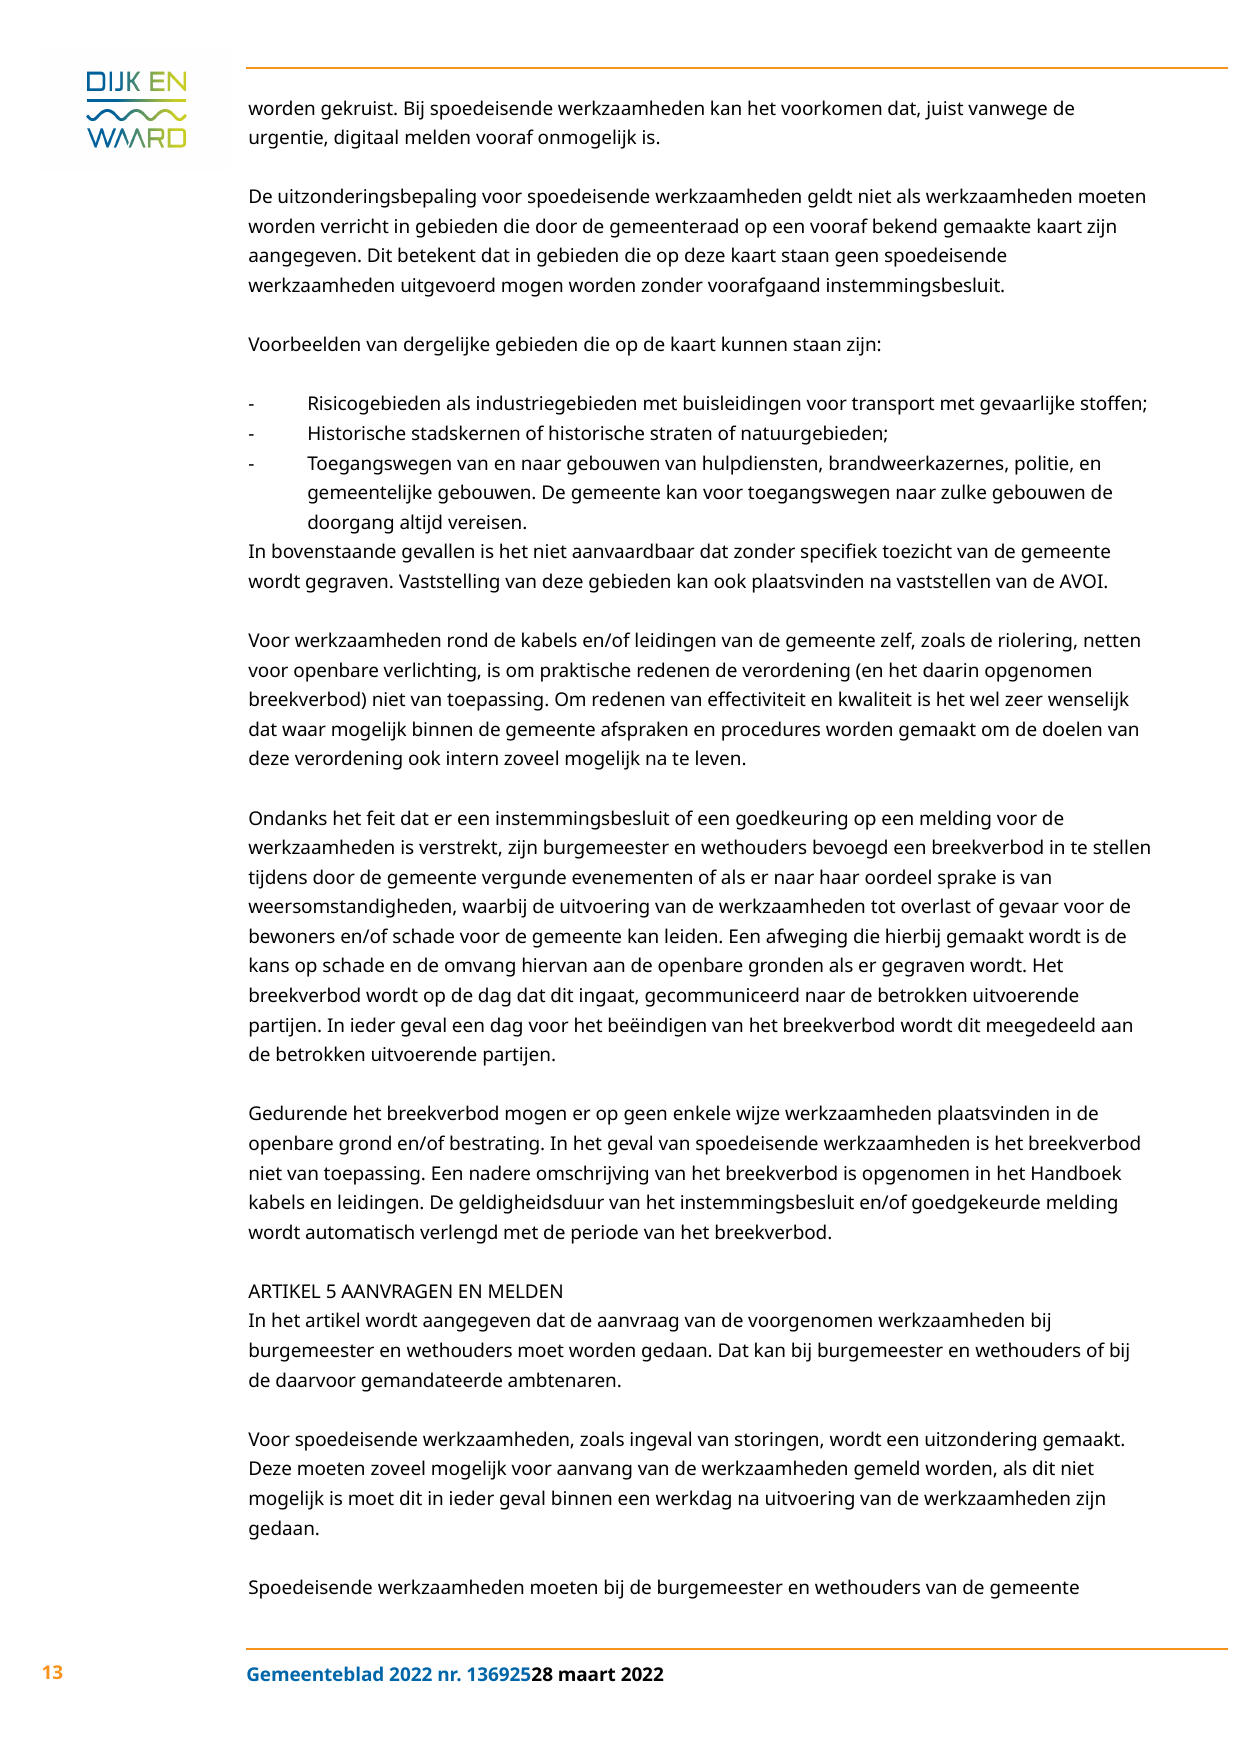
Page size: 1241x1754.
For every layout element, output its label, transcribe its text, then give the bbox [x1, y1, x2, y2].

text In bovenstaande gevallen is het niet aanvaardbaar dat zonder specifiek toezicht van de gemeente wordt gegraven. Vaststelling van deze gebieden kan ook plaatsvinden na vaststellen van de AVOI. [248, 538, 1152, 594]
list Risicogebieden als industriegebieden met buisleidingen voor transport met gevaarlijke stoffen; [248, 391, 1152, 416]
text De uitzonderingsbepaling voor spoedeisende werkzaamheden geldt niet als werkzaamheden moeten worden verricht in gebieden die door de gemeenteraad op een vooraf bekend gemaakte kaart zijn aangegeven. Dit betekent dat in gebieden die op deze kaart staan geen spoedeisende werkzaamheden uitgevoerd mogen worden zonder voorafgaand instemmingsbesluit. [248, 183, 1152, 298]
text Ondanks het feit dat er een instemmingsbesluit of een goedkeuring op een melding voor de werkzaamheden is verstrekt, zijn burgemeester en wethouders bevoegd een breekverbod in te stellen tijdens door de gemeente vergunde evenementen of als er naar haar oordeel sprake is van weersomstandigheden, waarbij de uitvoering van de werkzaamheden tot overlast of gevaar voor de bewoners en/of schade voor de gemeente kan leiden. Een afweging die hierbij gemaakt wordt is de kans op schade en de omvang hiervan aan de openbare gronden als er gegraven wordt. Het breekverbod wordt op de dag dat dit ingaat, gecommuniceerd naar de betrokken uitvoerende partijen. In ieder geval een dag voor het beëindigen van het breekverbod wordt dit meegedeeld aan de betrokken uitvoerende partijen. [248, 805, 1152, 1067]
text Voor spoedeisende werkzaamheden, zoals ingeval van storingen, wordt een uitzondering gemaakt. Deze moeten zoveel mogelijk voor aanvang van de werkzaamheden gemeld worden, als dit niet mogelijk is moet dit in ieder geval binnen een werkdag na uitvoering van de werkzaamheden zijn gedaan. [248, 1426, 1152, 1541]
list Historische stadskernen of historische straten of natuurgebieden; [248, 420, 1152, 446]
text worden gekruist. Bij spoedeisende werkzaamheden kan het voorkomen dat, juist vanwege de urgentie, digitaal melden vooraf onmogelijk is. [248, 95, 1152, 150]
text ARTIKEL 5 AANVRAGEN EN MELDEN [248, 1278, 1152, 1304]
text Spoedeisende werkzaamheden moeten bij de burgemeester en wethouders van de gemeente [248, 1574, 1152, 1600]
picture [41, 47, 231, 172]
list Toegangswegen van en naar gebouwen van hulpdiensten, brandweerkazernes, politie, en gemeentelijke gebouwen. De gemeente kan voor toegangswegen naar zulke gebouwen de doorgang altijd vereisen. [248, 450, 1152, 535]
text Voor werkzaamheden rond de kabels en/of leidingen van de gemeente zelf, zoals de riolering, netten voor openbare verlichting, is om praktische redenen de verordening (en het daarin opgenomen breekverbod) niet van toepassing. Om redenen van effectiviteit en kwaliteit is het wel zeer wenselijk dat waar mogelijk binnen de gemeente afspraken en procedures worden gemaakt om de doelen van deze verordening ook intern zoveel mogelijk na te leven. [248, 627, 1152, 771]
text In het artikel wordt aangegeven dat de aanvraag van de voorgenomen werkzaamheden bij burgemeester en wethouders moet worden gedaan. Dat kan bij burgemeester en wethouders of bij de daarvoor gemandateerde ambtenaren. [248, 1308, 1152, 1393]
text Gedurende het breekverbod mogen er op geen enkele wijze werkzaamheden plaatsvinden in de openbare grond en/of bestrating. In het geval van spoedeisende werkzaamheden is het breekverbod niet van toepassing. Een nadere omschrijving van het breekverbod is opgenomen in het Handboek kabels en leidingen. De geldigheidsduur van het instemmingsbesluit en/of goedgekeurde melding wordt automatisch verlengd met de periode van het breekverbod. [248, 1101, 1152, 1245]
text Voorbeelden van dergelijke gebieden die op de kaart kunnen staan zijn: [248, 331, 1152, 357]
